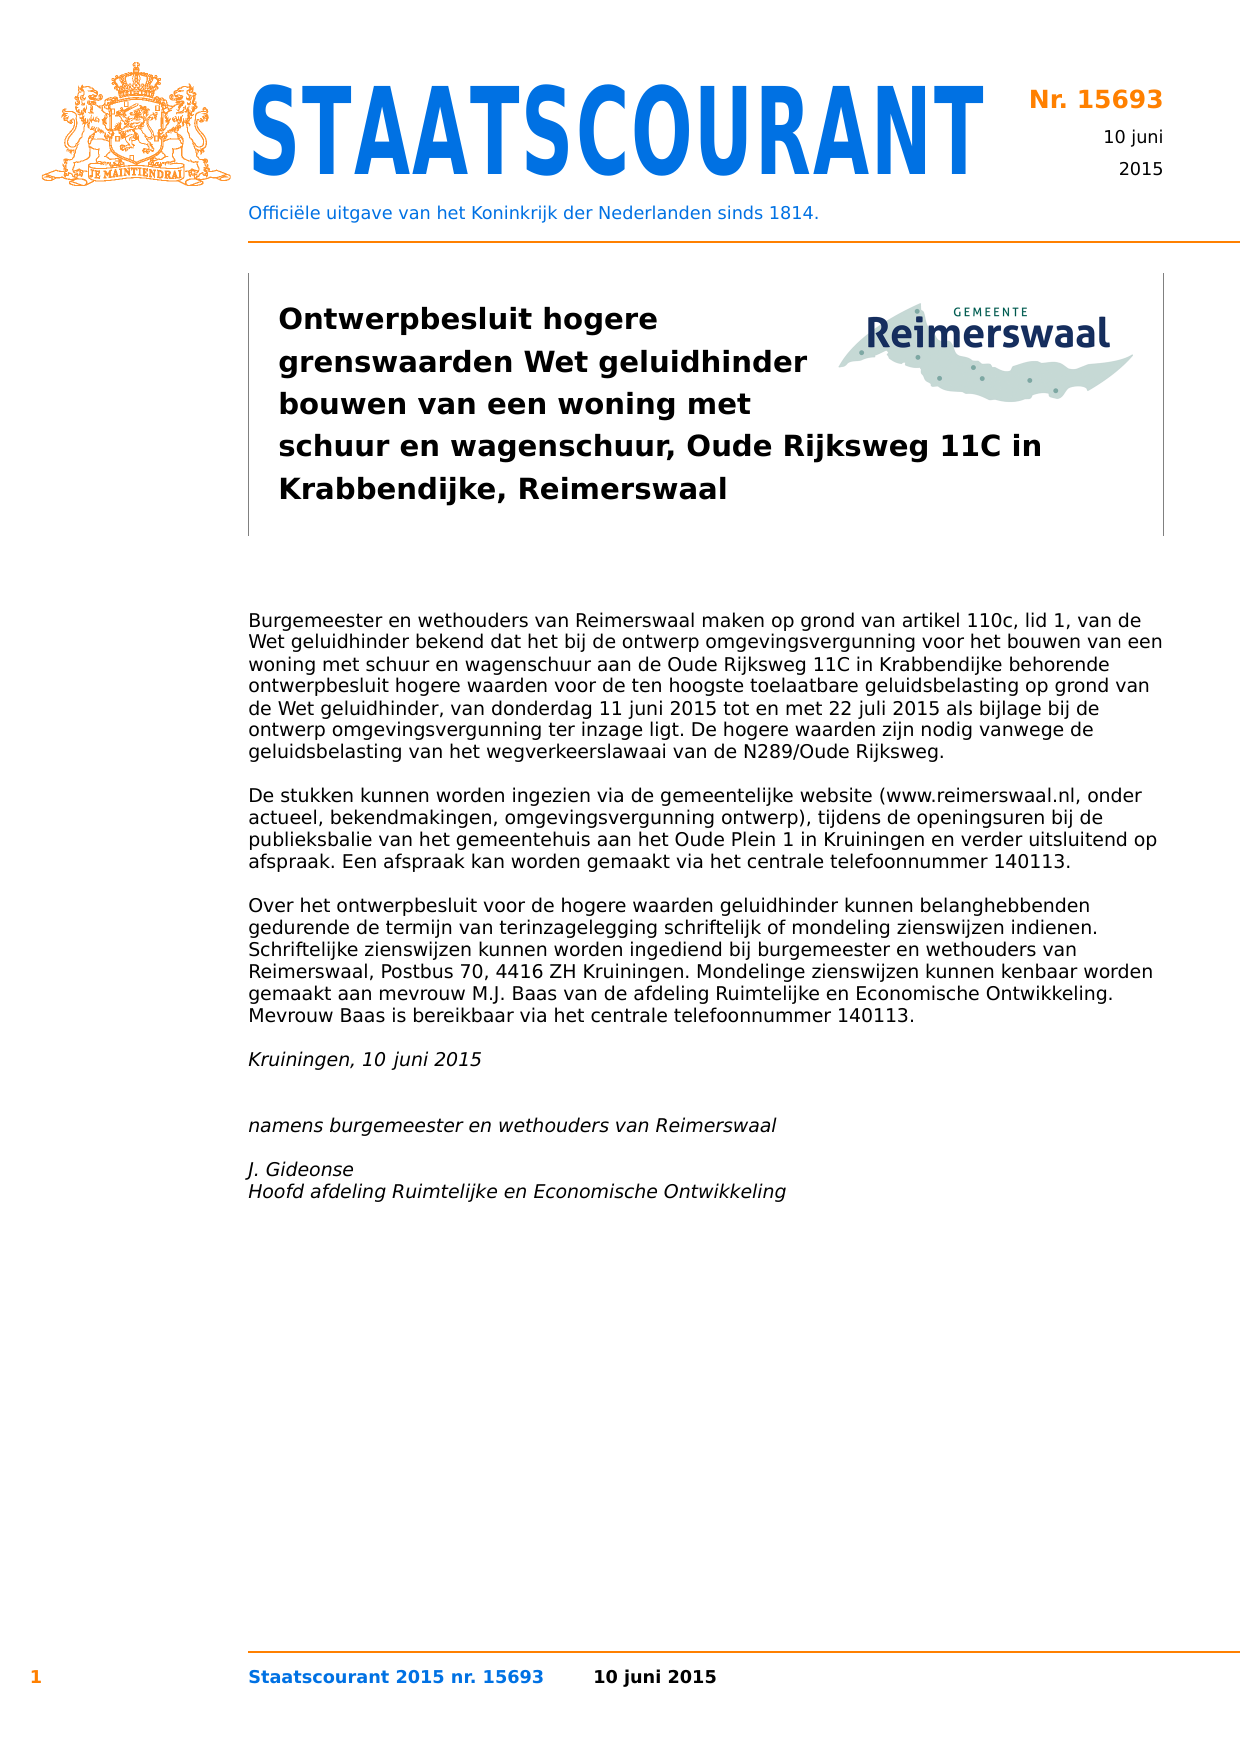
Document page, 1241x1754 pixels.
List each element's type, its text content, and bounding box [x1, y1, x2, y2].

text namens burgemeester en wethouders van Reimerswaal J. Gideonse Hoofd afdeling Ruimtelijke en Economische Ontwikkeling [248, 1093, 1163, 1202]
table_header [25, 62, 248, 241]
table_header Nr. 15693 [998, 62, 1240, 121]
subtitle Ontwerpbesluit hogere grenswaarden Wet geluidhinder bouwen van een woning met schuur en wagenschuur, Oude Rijksweg 11C in Krabbendijke, Reimerswaal [249, 273, 1163, 536]
text De stukken kunnen worden ingezien via de gemeentelijke website (www.reimerswaal.nl, onder actueel, bekendmakingen, omgevingsvergunning ontwerp), tijdens de openingsuren bij de publieksbalie van het gemeentehuis aan het Oude Plein 1 in Kruiningen en verder uitsluitend op afspraak. Een afspraak kan worden gemaakt via het centrale telefoonnummer 140113. [248, 785, 1163, 873]
table_cell 10 juni [998, 121, 1240, 153]
table_cell Officiële uitgave van het Koninkrijk der Nederlanden sinds 1814. [248, 203, 1240, 241]
text Over het ontwerpbesluit voor de hogere waarden geluidhinder kunnen belanghebbenden gedurende de termijn van terinzagelegging schriftelijk of mondeling zienswijzen indienen. Schriftelijke zienswijzen kunnen worden ingediend bij burgemeester en wethouders van Reimerswaal, Postbus 70, 4416 ZH Kruiningen. Mondelinge zienswijzen kunnen kenbaar worden gemaakt aan mevrouw M.J. Baas van de afdeling Ruimtelijke en Economische Ontwikkeling. Mevrouw Baas is bereikbaar via het centrale telefoonnummer 140113. [248, 895, 1163, 1027]
text Kruiningen, 10 juni 2015 [248, 1049, 1163, 1071]
picture [41, 62, 231, 186]
table_cell 2015 [998, 153, 1240, 203]
table_header STAATSCOURANT [248, 62, 998, 203]
picture [838, 302, 1134, 403]
text Burgemeester en wethouders van Reimerswaal maken op grond van artikel 110c, lid 1, van de Wet geluidhinder bekend dat het bij de ontwerp omgevingsvergunning voor het bouwen van een woning met schuur en wagenschuur aan de Oude Rijksweg 11C in Krabbendijke behorende ontwerpbesluit hogere waarden voor de ten hoogste toelaatbare geluidsbelasting op grond van de Wet geluidhinder, van donderdag 11 juni 2015 tot en met 22 juli 2015 als bijlage bij de ontwerp omgevingsvergunning ter inzage ligt. De hogere waarden zijn nodig vanwege de geluidsbelasting van het wegverkeerslawaai van de N289/Oude Rijksweg. [248, 609, 1163, 763]
